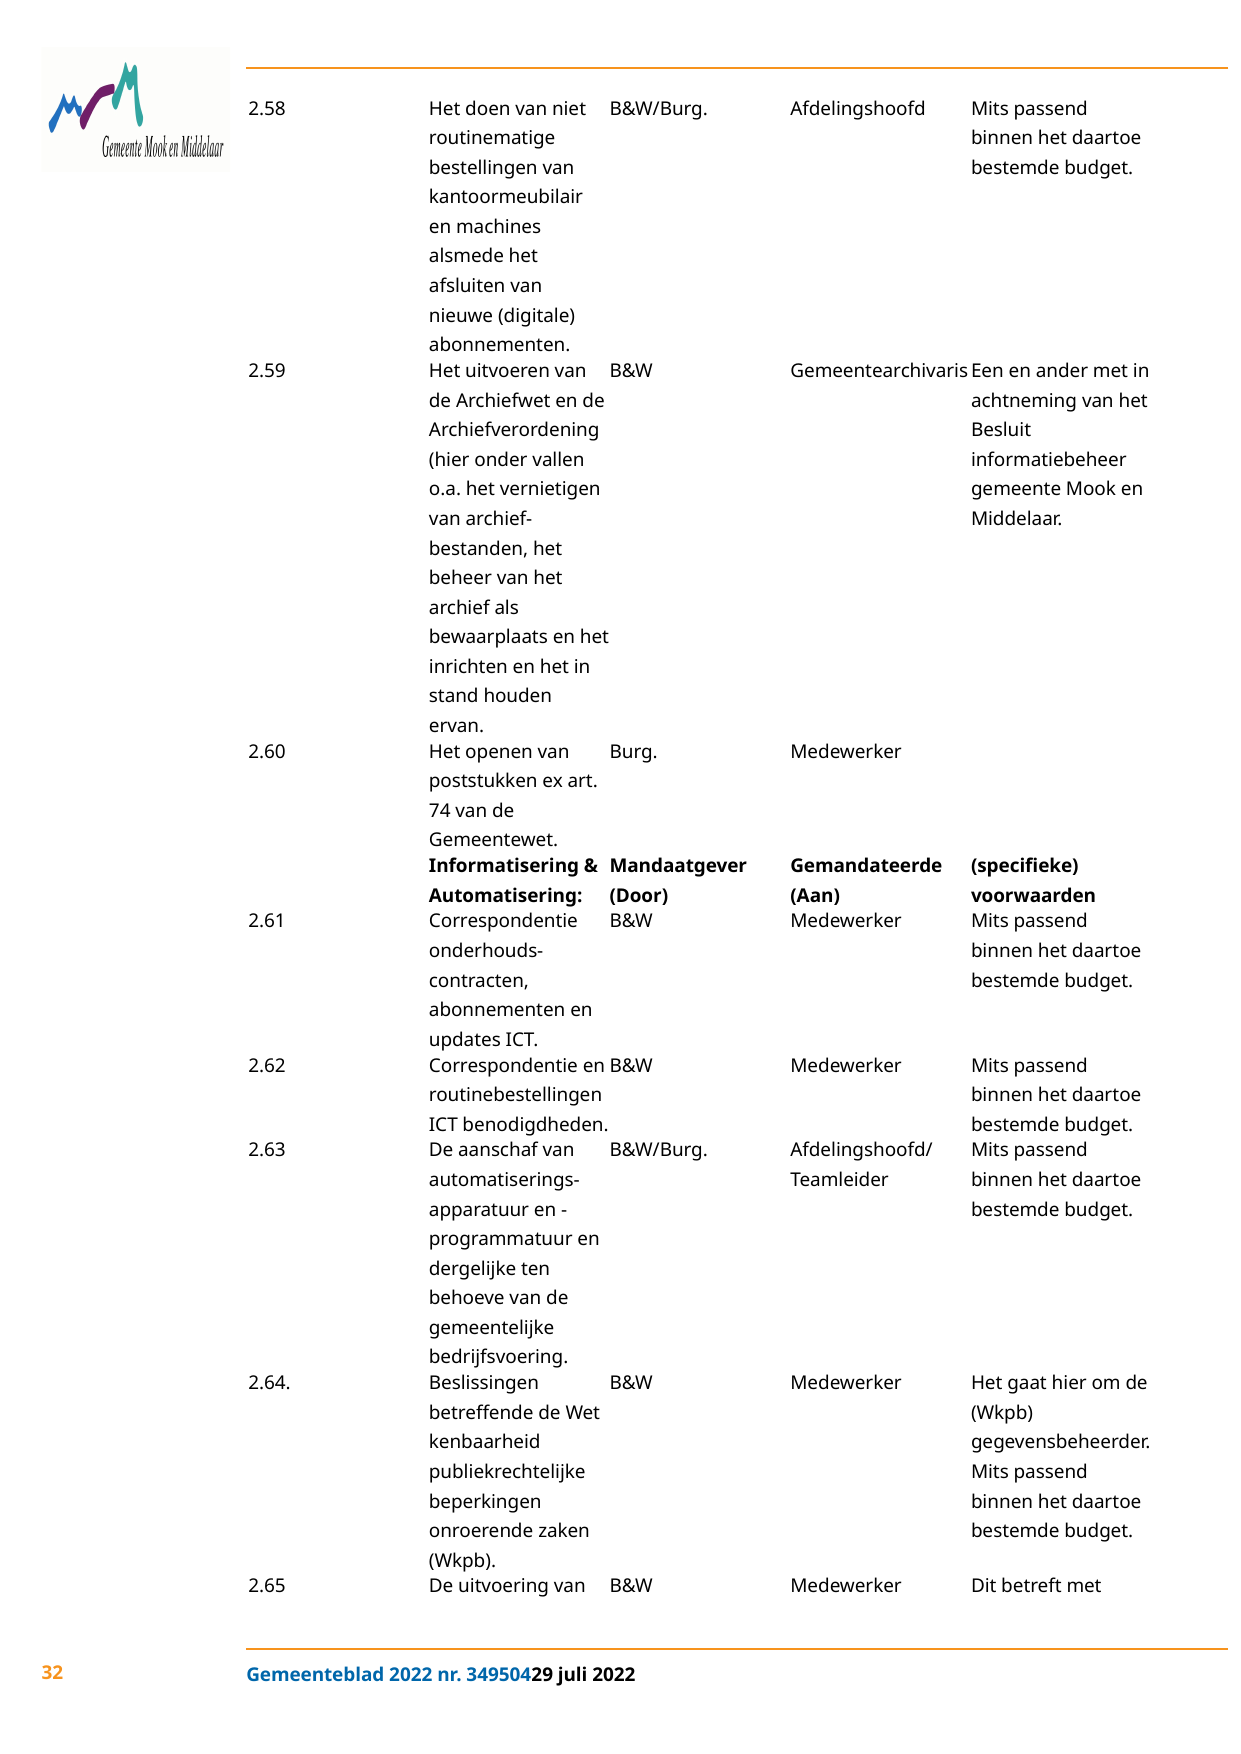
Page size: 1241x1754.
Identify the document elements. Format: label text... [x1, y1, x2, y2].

table_cell Medewerker [790, 908, 971, 1052]
table_cell De uitvoering van [429, 1573, 609, 1598]
table_cell [248, 853, 429, 908]
table_cell B&W [609, 908, 790, 1052]
table_cell Het uitvoeren van de Archiefwet en de Archiefverordening (hier onder vallen o.a. het vernietigen van archief- bestanden, het beheer van het archief als bewaarplaats en het inrichten en het in stand houden ervan. [429, 357, 609, 738]
table_cell 2.61 [248, 908, 429, 1052]
table_cell B&W [609, 1052, 790, 1137]
table_cell Gemandateerde (Aan) [790, 853, 971, 908]
table_cell Medewerker [790, 1052, 971, 1137]
table_cell 2.64. [248, 1370, 429, 1573]
table_cell B&W [609, 1370, 790, 1573]
table_cell Informatisering & Automatisering: [429, 853, 609, 908]
table_cell Mits passend binnen het daartoe bestemde budget. [971, 908, 1152, 1052]
table_cell 2.59 [248, 357, 429, 738]
table_cell 2.60 [248, 738, 429, 852]
table_cell [971, 738, 1152, 852]
table_cell Correspondentie en routinebestellingen ICT benodigdheden. [429, 1052, 609, 1137]
table_cell Het openen van poststukken ex art. 74 van de Gemeentewet. [429, 738, 609, 852]
table_cell Medewerker [790, 1573, 971, 1598]
table_cell Mandaatgever (Door) [609, 853, 790, 908]
table_cell Afdelingshoofd/Teamleider [790, 1137, 971, 1369]
table_cell De aanschaf van automatiserings- apparatuur en - programmatuur en dergelijke ten behoeve van de gemeentelijke bedrijfsvoering. [429, 1137, 609, 1369]
table_cell Medewerker [790, 738, 971, 852]
table_cell Beslissingen betreffende de Wet kenbaarheid publiekrechtelijke beperkingen onroerende zaken (Wkpb). [429, 1370, 609, 1573]
table_cell 2.58 [248, 95, 429, 357]
table_cell Correspondentie onderhouds- contracten, abonnementen en updates ICT. [429, 908, 609, 1052]
table_cell Een en ander met in achtneming van het Besluit informatiebeheer gemeente Mook en Middelaar. [971, 357, 1152, 738]
table_cell B&W/Burg. [609, 1137, 790, 1369]
table_cell B&W/Burg. [609, 95, 790, 357]
table_cell Gemeentearchivaris [790, 357, 971, 738]
table_cell Dit betreft met [971, 1573, 1152, 1598]
table_cell (specifieke) voorwaarden [971, 853, 1152, 908]
table_cell Het doen van niet routinematige bestellingen van kantoormeubilair en machines alsmede het afsluiten van nieuwe (digitale) abonnementen. [429, 95, 609, 357]
table_cell 2.65 [248, 1573, 429, 1598]
table_cell Burg. [609, 738, 790, 852]
table_cell 2.63 [248, 1137, 429, 1369]
table_cell 2.62 [248, 1052, 429, 1137]
table_cell Medewerker [790, 1370, 971, 1573]
table_cell Mits passend binnen het daartoe bestemde budget. [971, 1052, 1152, 1137]
table_cell Het gaat hier om de (Wkpb) gegevensbeheerder. Mits passend binnen het daartoe bestemde budget. [971, 1370, 1152, 1573]
table_cell Mits passend binnen het daartoe bestemde budget. [971, 95, 1152, 357]
picture [41, 47, 231, 172]
table_cell B&W [609, 357, 790, 738]
table_cell Mits passend binnen het daartoe bestemde budget. [971, 1137, 1152, 1369]
table_cell Afdelingshoofd [790, 95, 971, 357]
table_cell B&W [609, 1573, 790, 1598]
